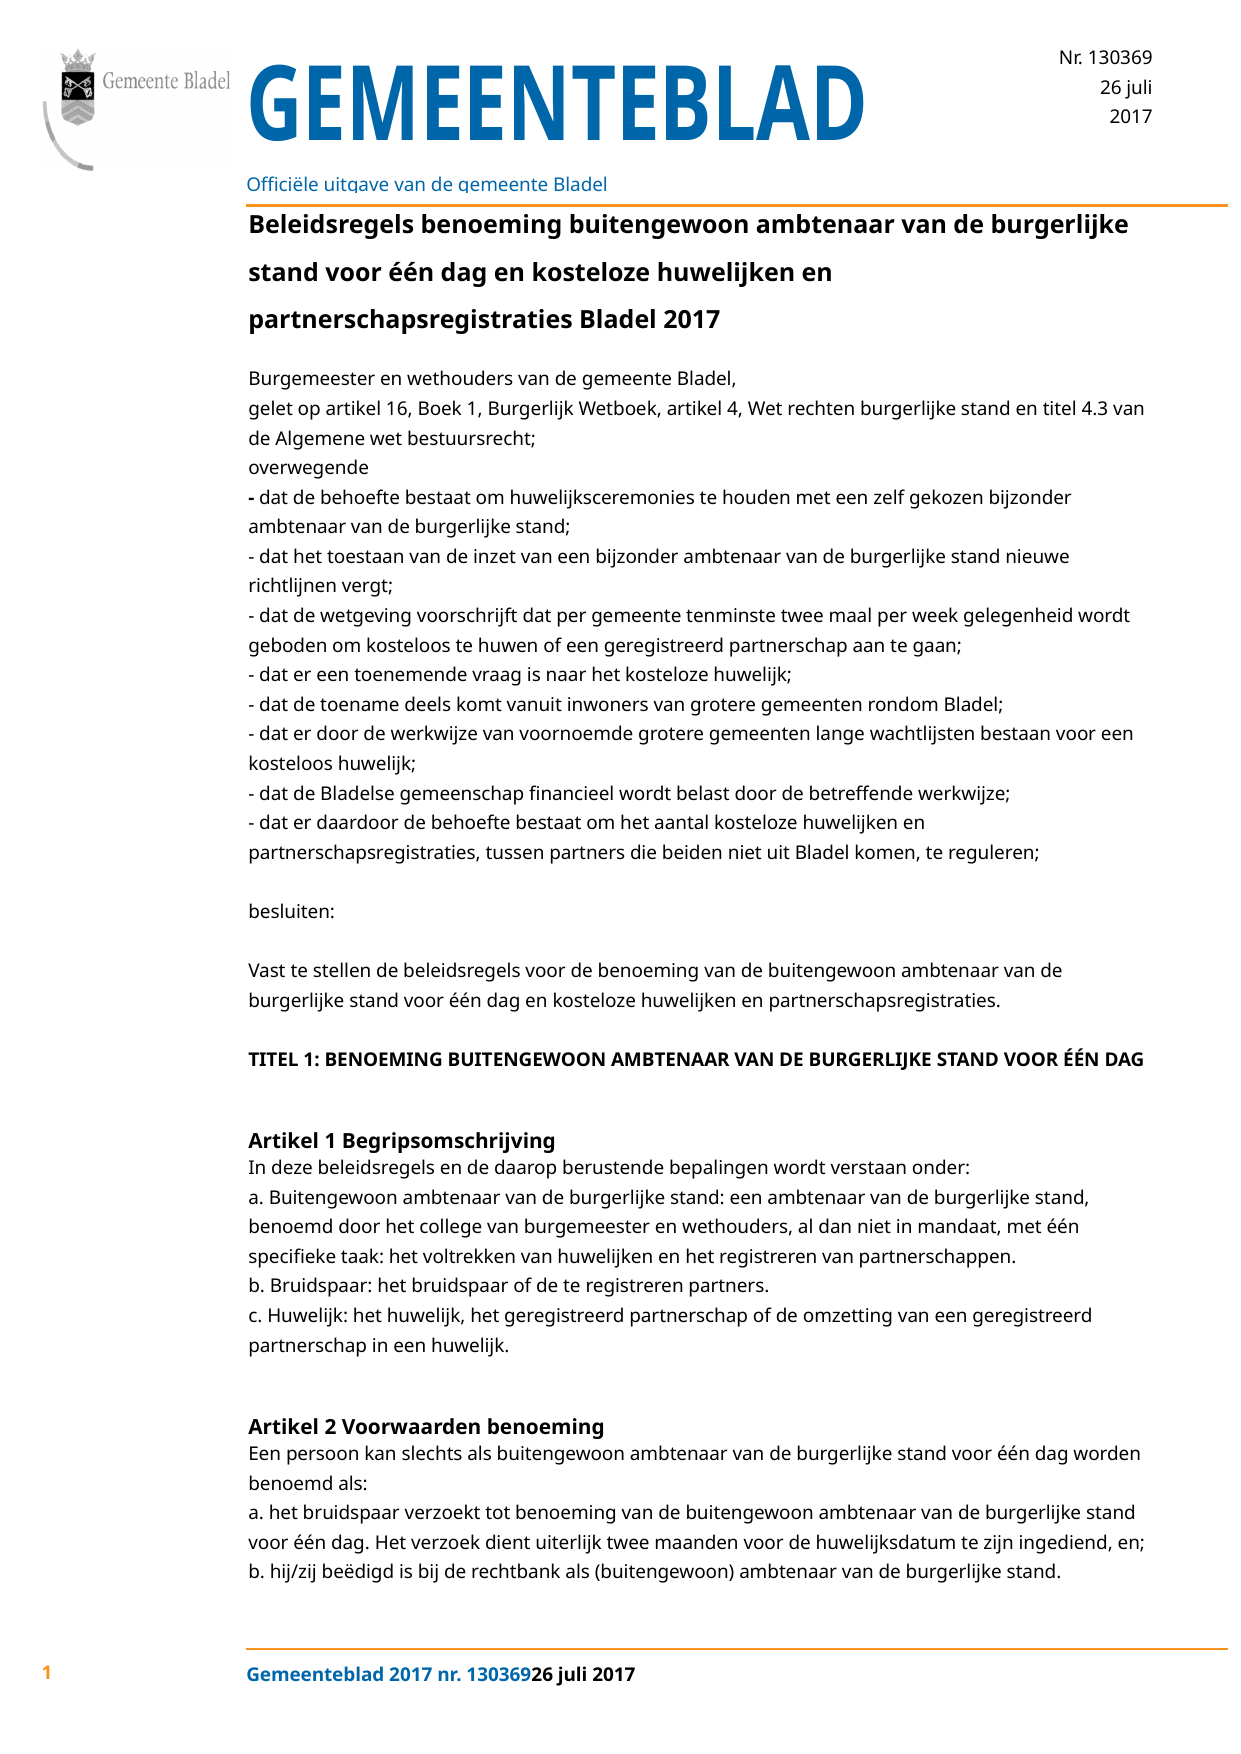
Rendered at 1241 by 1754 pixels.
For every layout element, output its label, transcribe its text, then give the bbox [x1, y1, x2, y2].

text b. Bruidspaar: het bruidspaar of de te registreren partners. [248, 1273, 1152, 1298]
text besluiten: [248, 898, 1152, 924]
text - dat er door de werkwijze van voornoemde grotere gemeenten lange wachtlijsten bestaan voor een kosteloos huwelijk; [248, 721, 1152, 776]
text - dat de behoefte bestaat om huwelijksceremonies te houden met een zelf gekozen bijzonder ambtenaar van de burgerlijke stand; [248, 484, 1152, 539]
text Burgemeester en wethouders van de gemeente Bladel, [248, 366, 1152, 391]
text overwegende [248, 454, 1152, 480]
picture [41, 47, 231, 172]
text - dat er daardoor de behoefte bestaat om het aantal kosteloze huwelijken en partnerschapsregistraties, tussen partners die beiden niet uit Bladel komen, te reguleren; [248, 809, 1152, 864]
text Vast te stellen de beleidsregels voor de benoeming van de buitengewoon ambtenaar van de burgerlijke stand voor één dag en kosteloze huwelijken en partnerschapsregistraties. [248, 957, 1152, 1012]
text TITEL 1: BENOEMING BUITENGEWOON AMBTENAAR VAN DE BURGERLIJKE STAND VOOR ÉÉN DAG [248, 1046, 1152, 1072]
text In deze beleidsregels en de daarop berustende bepalingen wordt verstaan onder: [248, 1154, 1152, 1180]
text b. hij/zij beëdigd is bij de rechtbank als (buitengewoon) ambtenaar van de burgerlijke stand. [248, 1559, 1152, 1584]
text Artikel 1 Begripsomschrijving [248, 1126, 1152, 1154]
text - dat de Bladelse gemeenschap financieel wordt belast door de betreffende werkwijze; [248, 780, 1152, 805]
text gelet op artikel 16, Boek 1, Burgerlijk Wetboek, artikel 4, Wet rechten burgerlijke stand en titel 4.3 van de Algemene wet bestuursrecht; [248, 395, 1152, 450]
text a. het bruidspaar verzoekt tot benoeming van de buitengewoon ambtenaar van de burgerlijke stand voor één dag. Het verzoek dient uiterlijk twee maanden voor de huwelijksdatum te zijn ingediend, en; [248, 1499, 1152, 1555]
text a. Buitengewoon ambtenaar van de burgerlijke stand: een ambtenaar van de burgerlijke stand, benoemd door het college van burgemeester en wethouders, al dan niet in mandaat, met één specifieke taak: het voltrekken van huwelijken en het registreren van partnerschappen. [248, 1184, 1152, 1269]
text c. Huwelijk: het huwelijk, het geregistreerd partnerschap of de omzetting van een geregistreerd partnerschap in een huwelijk. [248, 1302, 1152, 1358]
text - dat het toestaan van de inzet van een bijzonder ambtenaar van de burgerlijke stand nieuwe richtlijnen vergt; [248, 543, 1152, 598]
text - dat er een toenemende vraag is naar het kosteloze huwelijk; [248, 661, 1152, 687]
text Artikel 2 Voorwaarden benoeming [248, 1412, 1152, 1440]
text - dat de wetgeving voorschrijft dat per gemeente tenminste twee maal per week gelegenheid wordt geboden om kosteloos te huwen of een geregistreerd partnerschap aan te gaan; [248, 602, 1152, 657]
text Een persoon kan slechts als buitengewoon ambtenaar van de burgerlijke stand voor één dag worden benoemd als: [248, 1440, 1152, 1496]
text - dat de toename deels komt vanuit inwoners van grotere gemeenten rondom Bladel; [248, 691, 1152, 717]
text Beleidsregels benoeming buitengewoon ambtenaar van de burgerlijke stand voor één dag en kosteloze huwelijken en partnerschapsregistraties Bladel 2017 [248, 207, 1152, 336]
